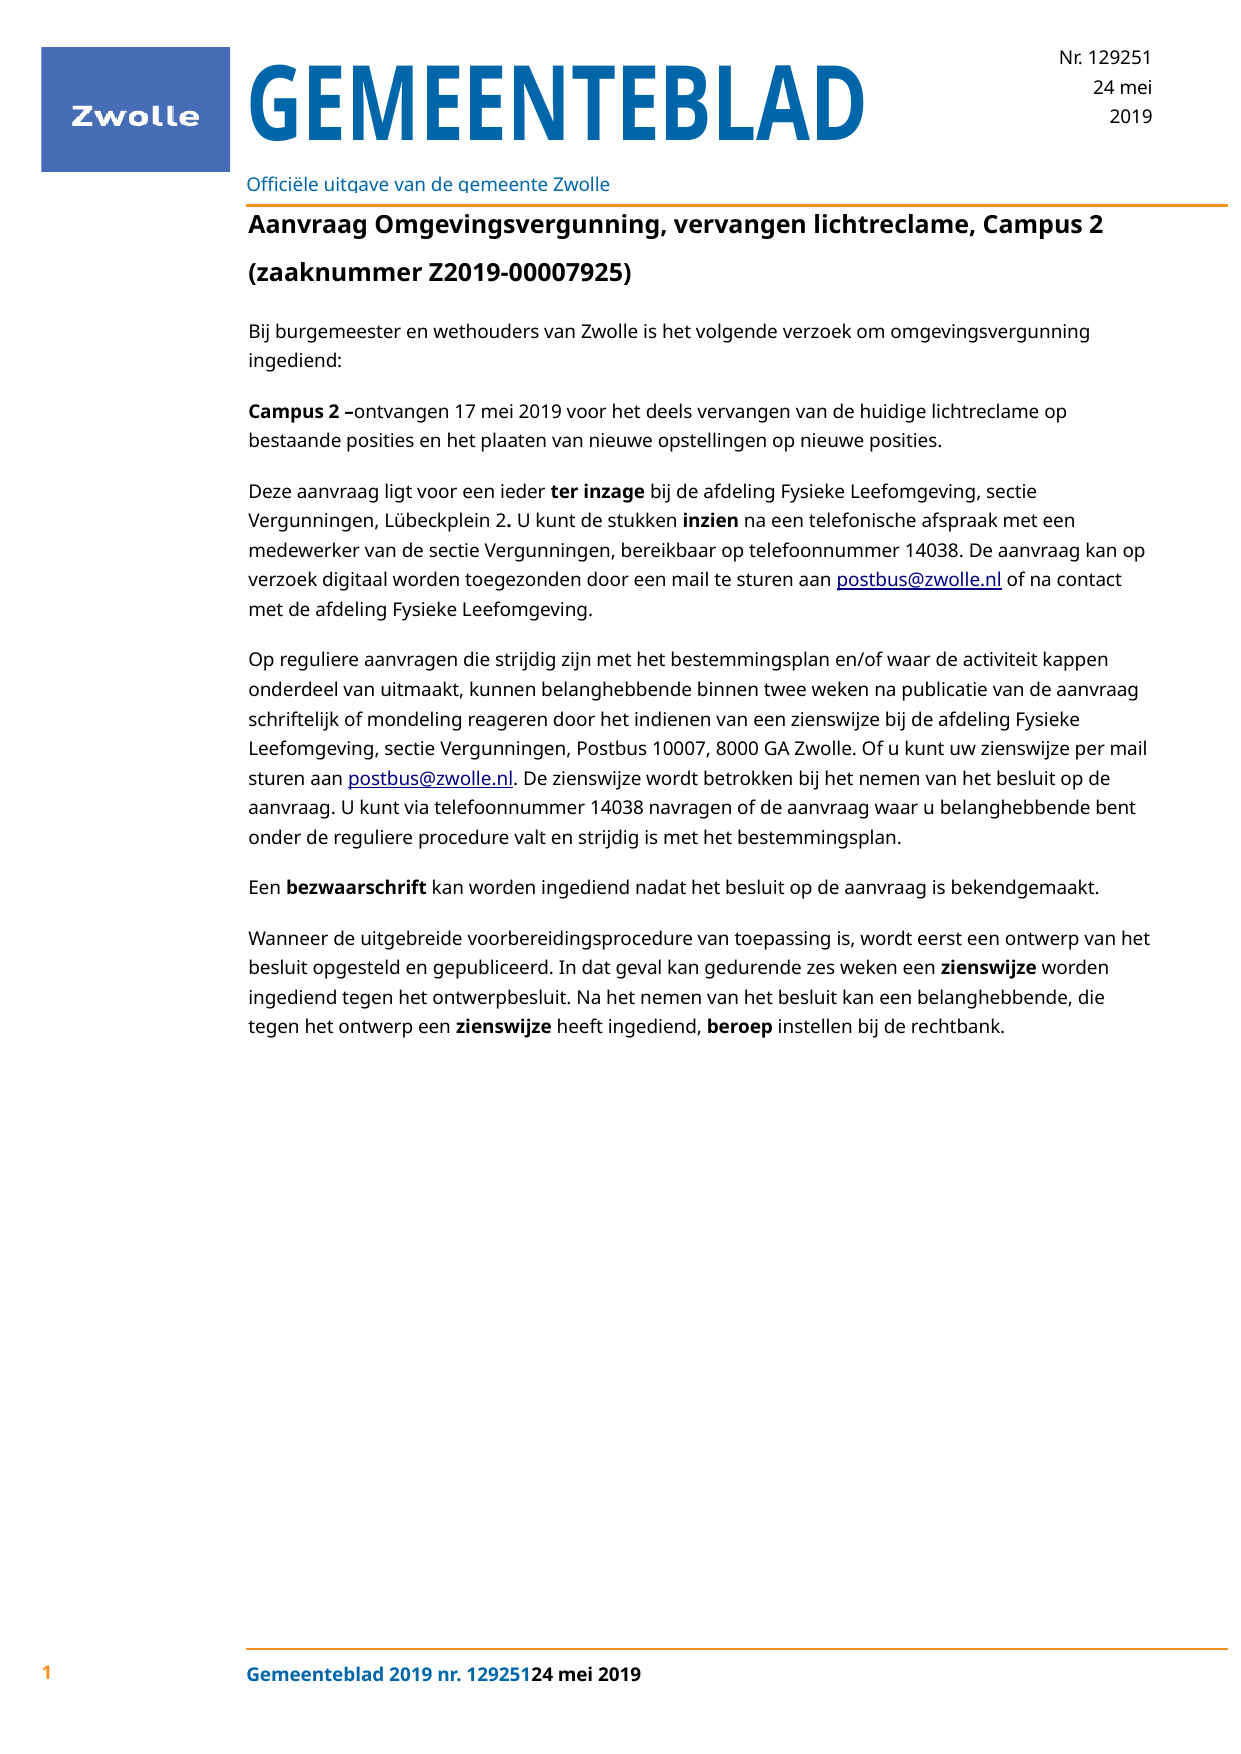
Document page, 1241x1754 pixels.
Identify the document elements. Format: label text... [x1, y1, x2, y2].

picture [41, 47, 231, 172]
text Deze aanvraag ligt voor een ieder ter inzage bij de afdeling Fysieke Leefomgeving, sectie Vergunningen, Lübeckplein 2. U kunt de stukken inzien na een telefonische afspraak met een medewerker van de sectie Vergunningen, bereikbaar op telefoonnummer 14038. De aanvraag kan op verzoek digitaal worden toegezonden door een mail te sturen aan postbus@zwolle.nl of na contact met de afdeling Fysieke Leefomgeving. [248, 478, 1152, 622]
text Op reguliere aanvragen die strijdig zijn met het bestemmingsplan en/of waar de activiteit kappen onderdeel van uitmaakt, kunnen belanghebbende binnen twee weken na publicatie van de aanvraag schriftelijk of mondeling reageren door het indienen van een zienswijze bij de afdeling Fysieke Leefomgeving, sectie Vergunningen, Postbus 10007, 8000 GA Zwolle. Of u kunt uw zienswijze per mail sturen aan postbus@zwolle.nl. De zienswijze wordt betrokken bij het nemen van het besluit op de aanvraag. U kunt via telefoonnummer 14038 navragen of de aanvraag waar u belanghebbende bent onder de reguliere procedure valt en strijdig is met het bestemmingsplan. [248, 647, 1152, 850]
text Een bezwaarschrift kan worden ingediend nadat het besluit op de aanvraag is bekendgemaakt. [248, 874, 1152, 900]
text Aanvraag Omgevingsvergunning, vervangen lichtreclame, Campus 2 (zaaknummer Z2019-00007925) [248, 207, 1152, 288]
text Bij burgemeester en wethouders van Zwolle is het volgende verzoek om omgevingsvergunning ingediend: [248, 318, 1152, 373]
text Campus 2 –ontvangen 17 mei 2019 voor het deels vervangen van de huidige lichtreclame op bestaande posities en het plaaten van nieuwe opstellingen op nieuwe posities. [248, 398, 1152, 453]
text Wanneer de uitgebreide voorbereidingsprocedure van toepassing is, wordt eerst een ontwerp van het besluit opgesteld en gepubliceerd. In dat geval kan gedurende zes weken een zienswijze worden ingediend tegen het ontwerpbesluit. Na het nemen van het besluit kan een belanghebbende, die tegen het ontwerp een zienswijze heeft ingediend, beroep instellen bij de rechtbank. [248, 925, 1152, 1039]
